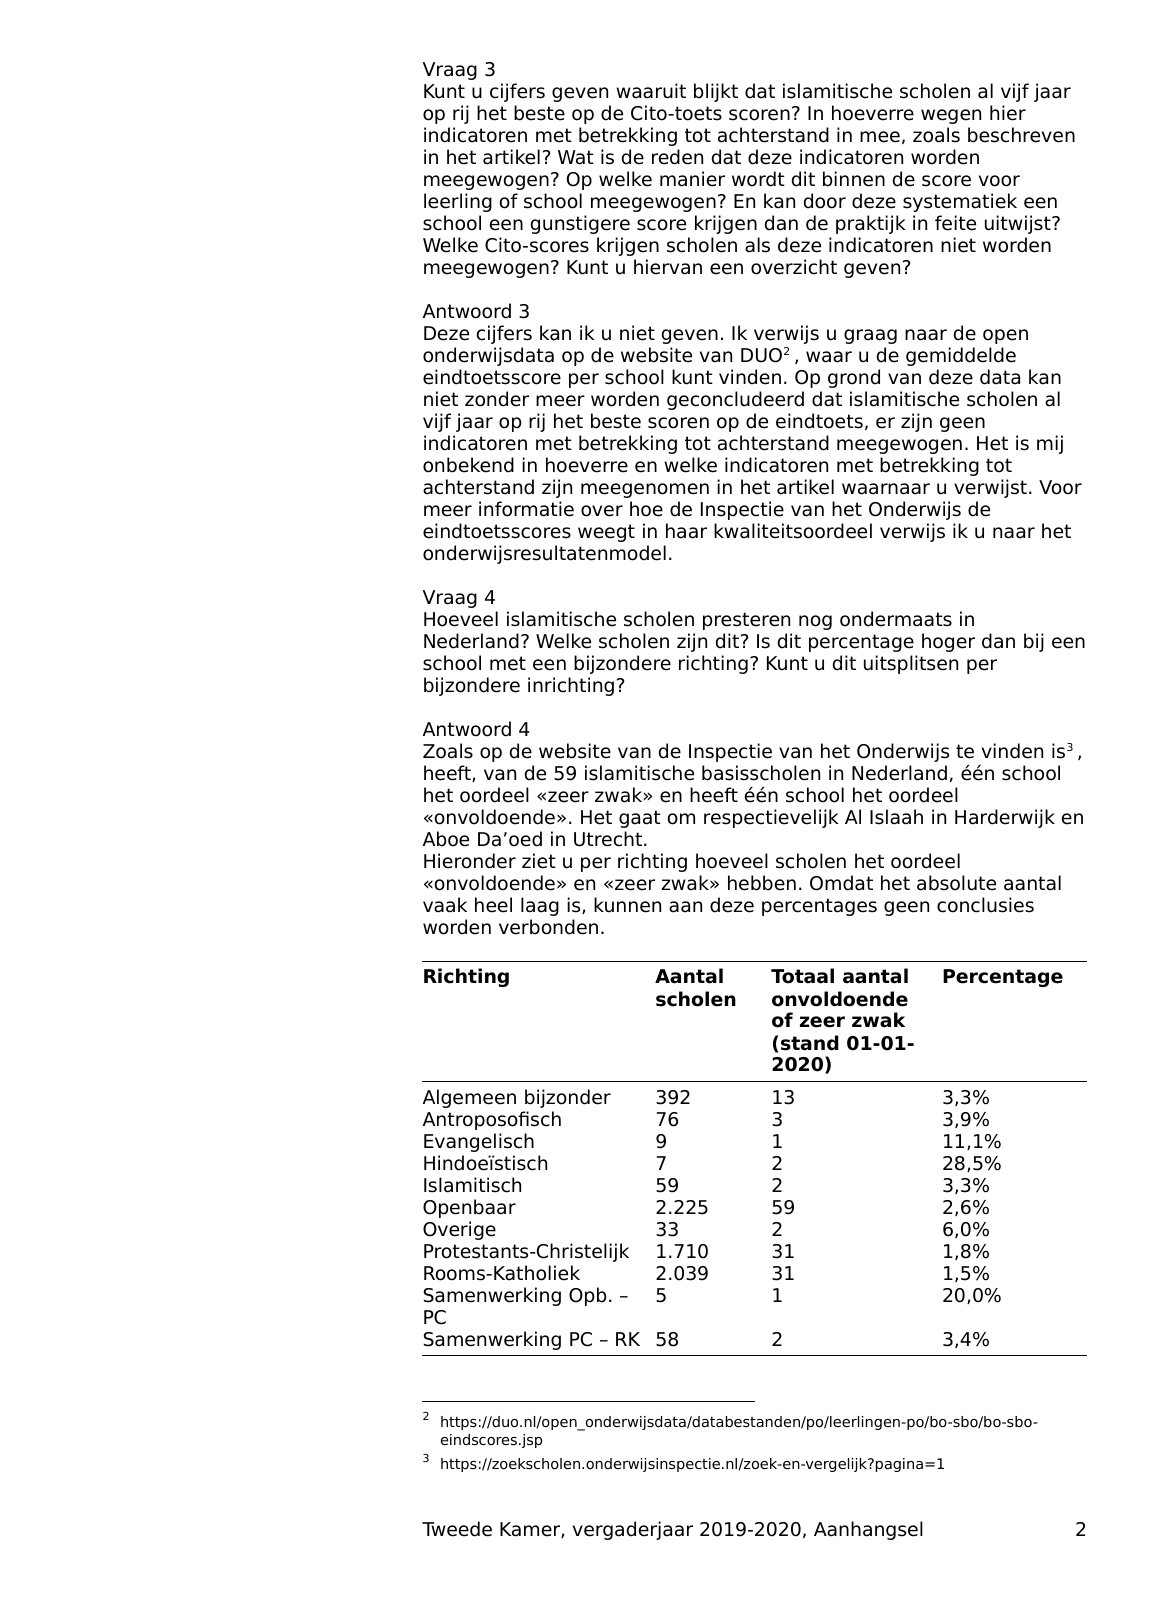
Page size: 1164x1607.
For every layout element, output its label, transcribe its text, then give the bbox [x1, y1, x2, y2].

text Kunt u cijfers geven waaruit blijkt dat islamitische scholen al vijf jaar op rij het beste op de Cito-toets scoren? In hoeverre wegen hier indicatoren met betrekking tot achterstand in mee, zoals beschreven in het artikel? Wat is de reden dat deze indicatoren worden meegewogen? Op welke manier wordt dit binnen de score voor leerling of school meegewogen? En kan door deze systematiek een school een gunstigere score krijgen dan de praktijk in feite uitwijst? Welke Cito-scores krijgen scholen als deze indicatoren niet worden meegewogen? Kunt u hiervan een overzicht geven? [422, 81, 1087, 279]
text Hoeveel islamitische scholen presteren nog ondermaats in Nederland? Welke scholen zijn dit? Is dit percentage hoger dan bij een school met een bijzondere richting? Kunt u dit uitsplitsen per bijzondere inrichting? [422, 609, 1087, 697]
table_cell Protestants-Christelijk [422, 1241, 649, 1263]
table_cell 59 [765, 1197, 936, 1219]
table_cell 31 [765, 1263, 936, 1284]
table_header Aantal scholen [649, 962, 765, 1081]
table_cell 20,0% [936, 1285, 1087, 1328]
table_cell Evangelisch [422, 1131, 649, 1153]
table_cell 2 [765, 1329, 936, 1355]
table_cell 2.225 [649, 1197, 765, 1219]
table_cell 3 [765, 1109, 936, 1131]
table_cell 59 [649, 1175, 765, 1197]
table_cell 76 [649, 1109, 765, 1131]
table_cell 1,5% [936, 1263, 1087, 1284]
table_header Totaal aantal onvoldoende of zeer zwak (stand 01-01-2020) [765, 962, 936, 1081]
text Antwoord 3 [422, 301, 1087, 323]
table_cell 1 [765, 1131, 936, 1153]
text Zoals op de website van de Inspectie van het Onderwijs te vinden is, heeft, van de 59 islamitische basisscholen in Nederland, één school het oordeel «zeer zwak» en heeft één school het oordeel «onvoldoende». Het gaat om respectievelijk Al Islaah in Harderwijk en Aboe Da’oed in Utrecht. [422, 741, 1087, 851]
table_cell 6,0% [936, 1219, 1087, 1241]
table_cell 3,4% [936, 1329, 1087, 1355]
table_cell Islamitisch [422, 1175, 649, 1197]
text Vraag 4 [422, 587, 1087, 609]
table_header Richting [422, 962, 649, 1081]
table_cell Rooms-Katholiek [422, 1263, 649, 1284]
text https://zoekscholen.onderwijsinspectie.nl/zoek-en-vergelijk?pagina=1 [422, 1452, 1087, 1474]
table_cell 3,3% [936, 1082, 1087, 1109]
table_cell 2,6% [936, 1197, 1087, 1219]
table_cell 1 [765, 1285, 936, 1328]
table_cell Algemeen bijzonder [422, 1082, 649, 1109]
table_cell 9 [649, 1131, 765, 1153]
table_cell 2 [765, 1219, 936, 1241]
table_cell 5 [649, 1285, 765, 1328]
table_cell 2.039 [649, 1263, 765, 1284]
table_cell Samenwerking PC – RK [422, 1329, 649, 1355]
table_cell Hindoeïstisch [422, 1153, 649, 1175]
table_cell 1,8% [936, 1241, 1087, 1263]
table_cell 392 [649, 1082, 765, 1109]
table_header Percentage [936, 962, 1087, 1081]
table_cell Openbaar [422, 1197, 649, 1219]
table_cell Samenwerking Opb. – PC [422, 1285, 649, 1328]
text Deze cijfers kan ik u niet geven. Ik verwijs u graag naar de open onderwijsdata op de website van DUO, waar u de gemiddelde eindtoetsscore per school kunt vinden. Op grond van deze data kan niet zonder meer worden geconcludeerd dat islamitische scholen al vijf jaar op rij het beste scoren op de eindtoets, er zijn geen indicatoren met betrekking tot achterstand meegewogen. Het is mij onbekend in hoeverre en welke indicatoren met betrekking tot achterstand zijn meegenomen in het artikel waarnaar u verwijst. Voor meer informatie over hoe de Inspectie van het Onderwijs de eindtoetsscores weegt in haar kwaliteitsoordeel verwijs ik u naar het onderwijsresultatenmodel. [422, 323, 1087, 565]
text Vraag 3 [422, 59, 1087, 81]
table_cell 3,9% [936, 1109, 1087, 1131]
table_cell 1.710 [649, 1241, 765, 1263]
text Hieronder ziet u per richting hoeveel scholen het oordeel «onvoldoende» en «zeer zwak» hebben. Omdat het absolute aantal vaak heel laag is, kunnen aan deze percentages geen conclusies worden verbonden. [422, 851, 1087, 939]
table_cell 7 [649, 1153, 765, 1175]
table_cell 13 [765, 1082, 936, 1109]
table_cell 58 [649, 1329, 765, 1355]
table_cell 11,1% [936, 1131, 1087, 1153]
table_cell 31 [765, 1241, 936, 1263]
table_cell 3,3% [936, 1175, 1087, 1197]
text https://duo.nl/open_onderwijsdata/databestanden/po/leerlingen-po/bo-sbo/bo-sbo-eindscores.jsp [422, 1410, 1087, 1449]
table_cell 33 [649, 1219, 765, 1241]
table_cell Antroposofisch [422, 1109, 649, 1131]
table_cell Overige [422, 1219, 649, 1241]
table_cell 2 [765, 1153, 936, 1175]
table_cell 28,5% [936, 1153, 1087, 1175]
text Antwoord 4 [422, 719, 1087, 741]
table_cell 2 [765, 1175, 936, 1197]
